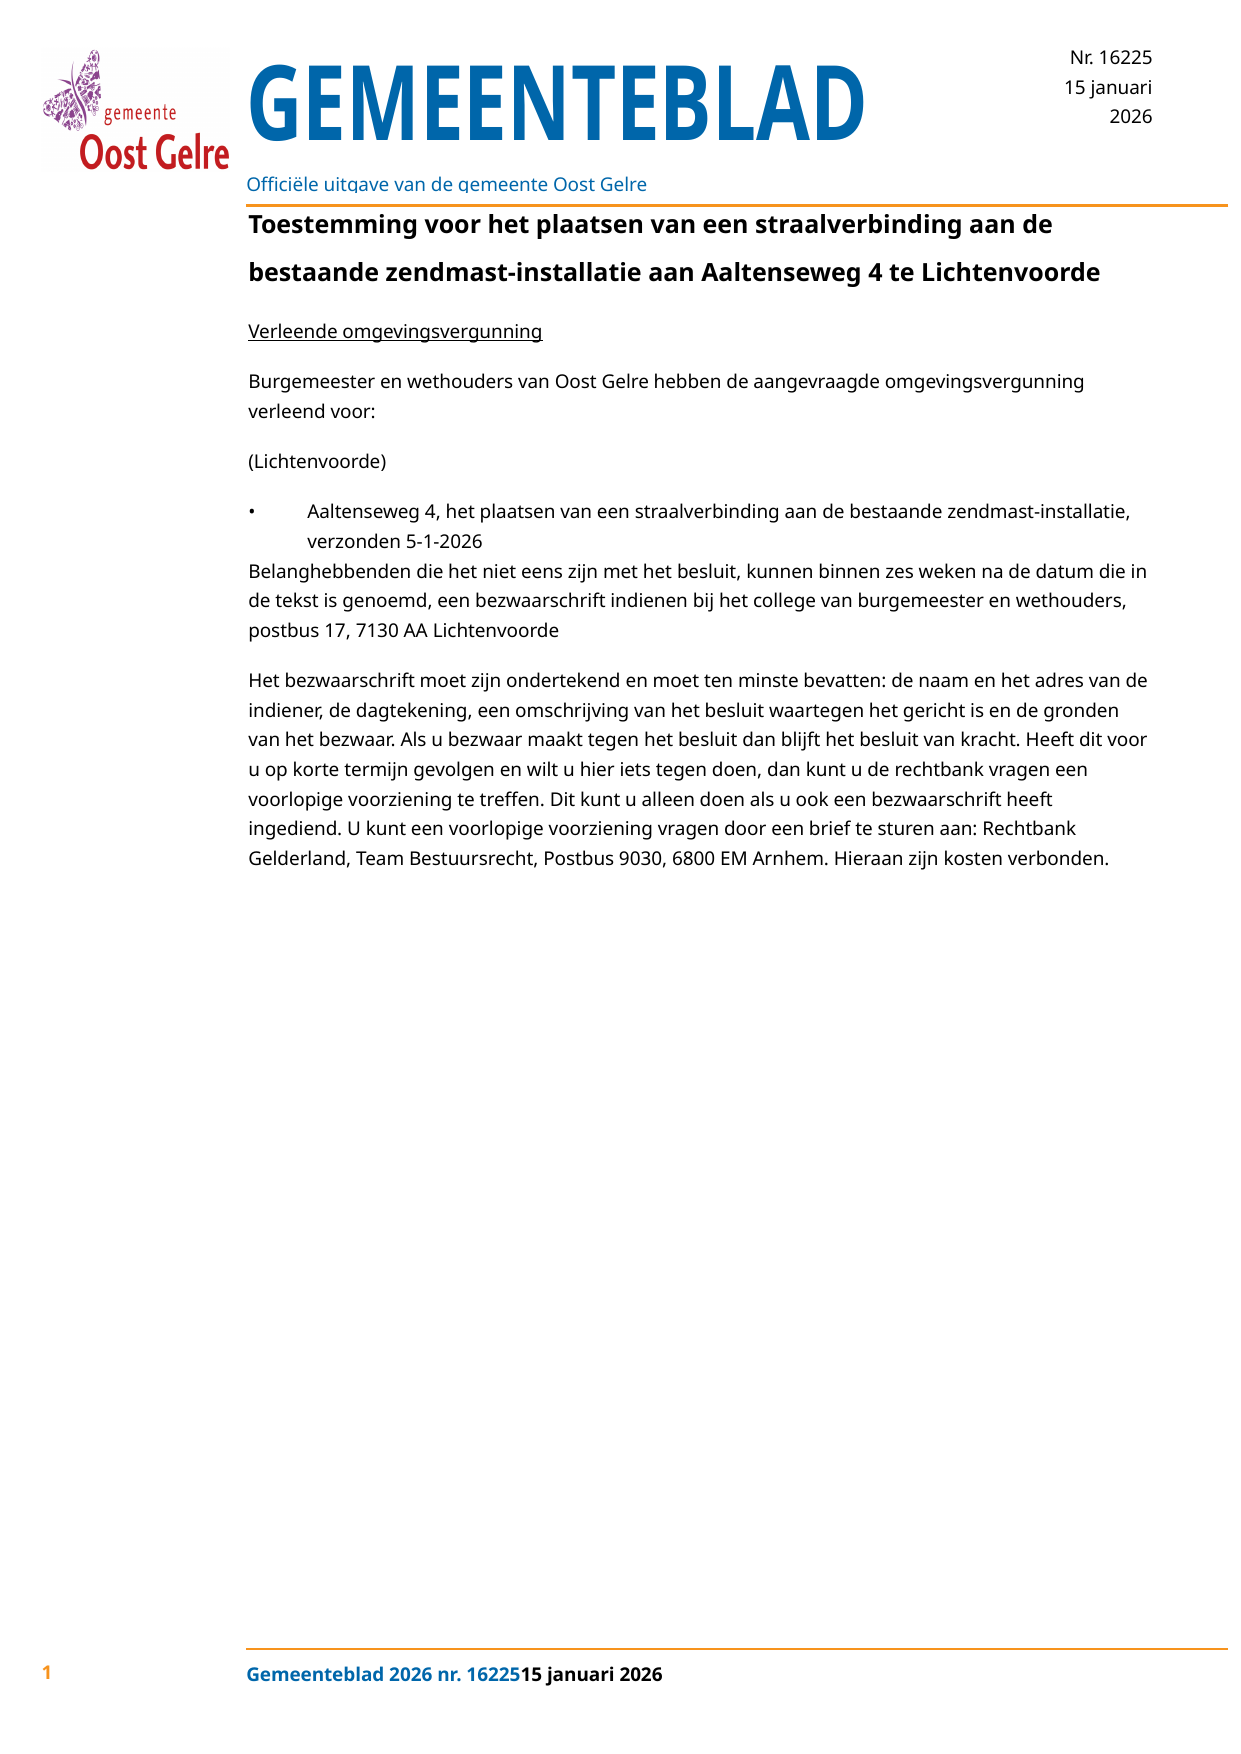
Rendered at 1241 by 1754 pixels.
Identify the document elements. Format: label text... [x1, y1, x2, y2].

text Burgemeester en wethouders van Oost Gelre hebben de aangevraagde omgevingsvergunning verleend voor: [248, 368, 1152, 424]
text (Lichtenvoorde) [248, 448, 1152, 474]
text Belanghebbenden die het niet eens zijn met het besluit, kunnen binnen zes weken na de datum die in de tekst is genoemd, een bezwaarschrift indienen bij het college van burgemeester en wethouders, postbus 17, 7130 AA Lichtenvoorde [248, 558, 1152, 643]
text Het bezwaarschrift moet zijn ondertekend en moet ten minste bevatten: de naam en het adres van de indiener, de dagtekening, een omschrijving van het besluit waartegen het gericht is en de gronden van het bezwaar. Als u bezwaar maakt tegen het besluit dan blijft het besluit van kracht. Heeft dit voor u op korte termijn gevolgen en wilt u hier iets tegen doen, dan kunt u de rechtbank vragen een voorlopige voorziening te treffen. Dit kunt u alleen doen als u ook een bezwaarschrift heeft ingediend. U kunt een voorlopige voorziening vragen door een brief te sturen aan: Rechtbank Gelderland, Team Bestuursrecht, Postbus 9030, 6800 EM Arnhem. Hieraan zijn kosten verbonden. [248, 667, 1152, 871]
text Verleende omgevingsvergunning [248, 318, 1152, 344]
picture [41, 47, 231, 172]
list Aaltenseweg 4, het plaatsen van een straalverbinding aan de bestaande zendmast-installatie, verzonden 5-1-2026 [248, 499, 1152, 554]
text Toestemming voor het plaatsen van een straalverbinding aan de bestaande zendmast-installatie aan Aaltenseweg 4 te Lichtenvoorde [248, 207, 1152, 288]
